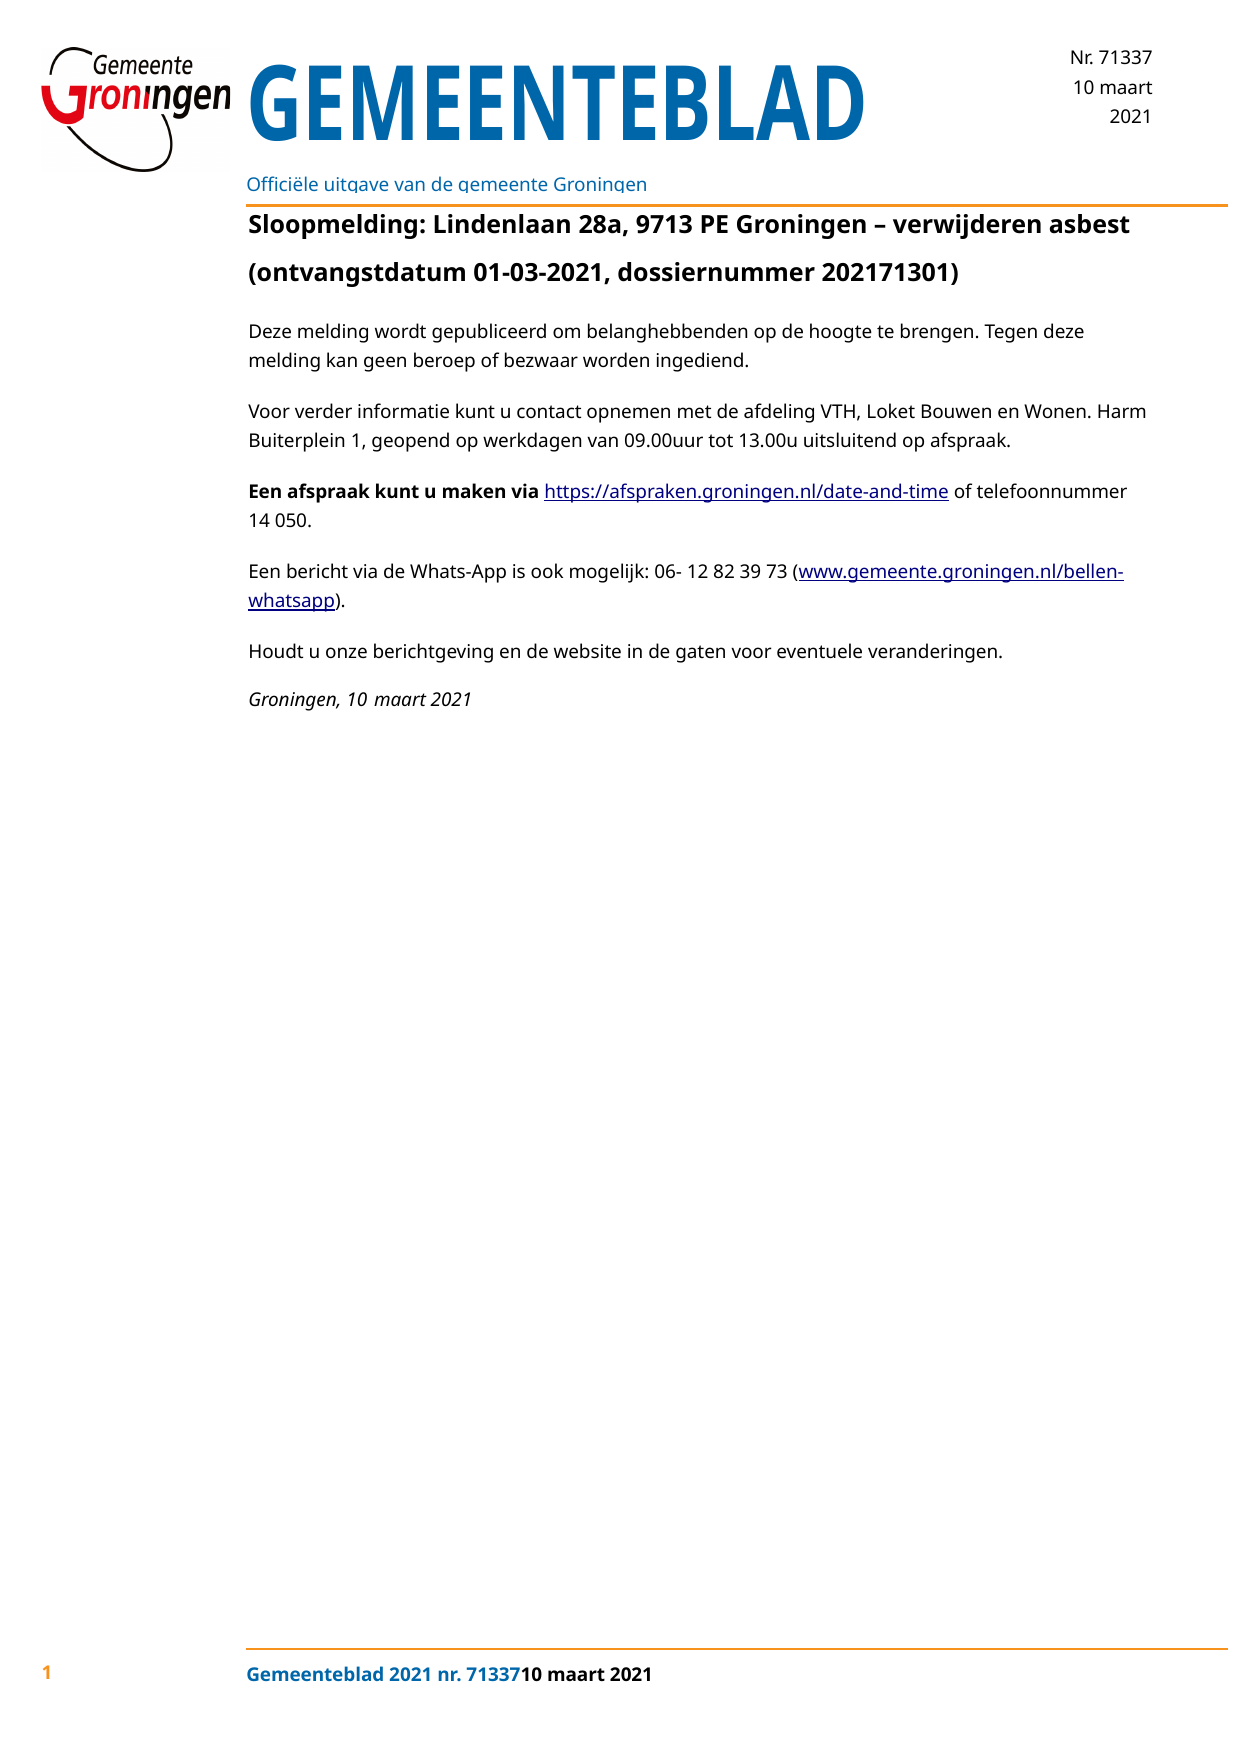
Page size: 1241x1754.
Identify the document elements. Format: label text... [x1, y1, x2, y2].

text Voor verder informatie kunt u contact opnemen met de afdeling VTH, Loket Bouwen en Wonen. Harm Buiterplein 1, geopend op werkdagen van 09.00uur tot 13.00u uitsluitend op afspraak. [248, 398, 1152, 453]
text Houdt u onze berichtgeving en de website in de gaten voor eventuele veranderingen. [248, 638, 1152, 664]
text Een afspraak kunt u maken via https://afspraken.groningen.nl/date-and-time of telefoonnummer 14 050. [248, 478, 1152, 533]
text Sloopmelding: Lindenlaan 28a, 9713 PE Groningen – verwijderen asbest (ontvangstdatum 01-03-2021, dossiernummer 202171301) [248, 207, 1152, 288]
text Groningen, 10 maart 2021 [248, 686, 1152, 711]
text Een bericht via de Whats-App is ook mogelijk: 06- 12 82 39 73 (www.gemeente.groningen.nl/bellen-whatsapp). [248, 558, 1152, 613]
picture [41, 47, 231, 172]
text Deze melding wordt gepubliceerd om belanghebbenden op de hoogte te brengen. Tegen deze melding kan geen beroep of bezwaar worden ingediend. [248, 318, 1152, 373]
